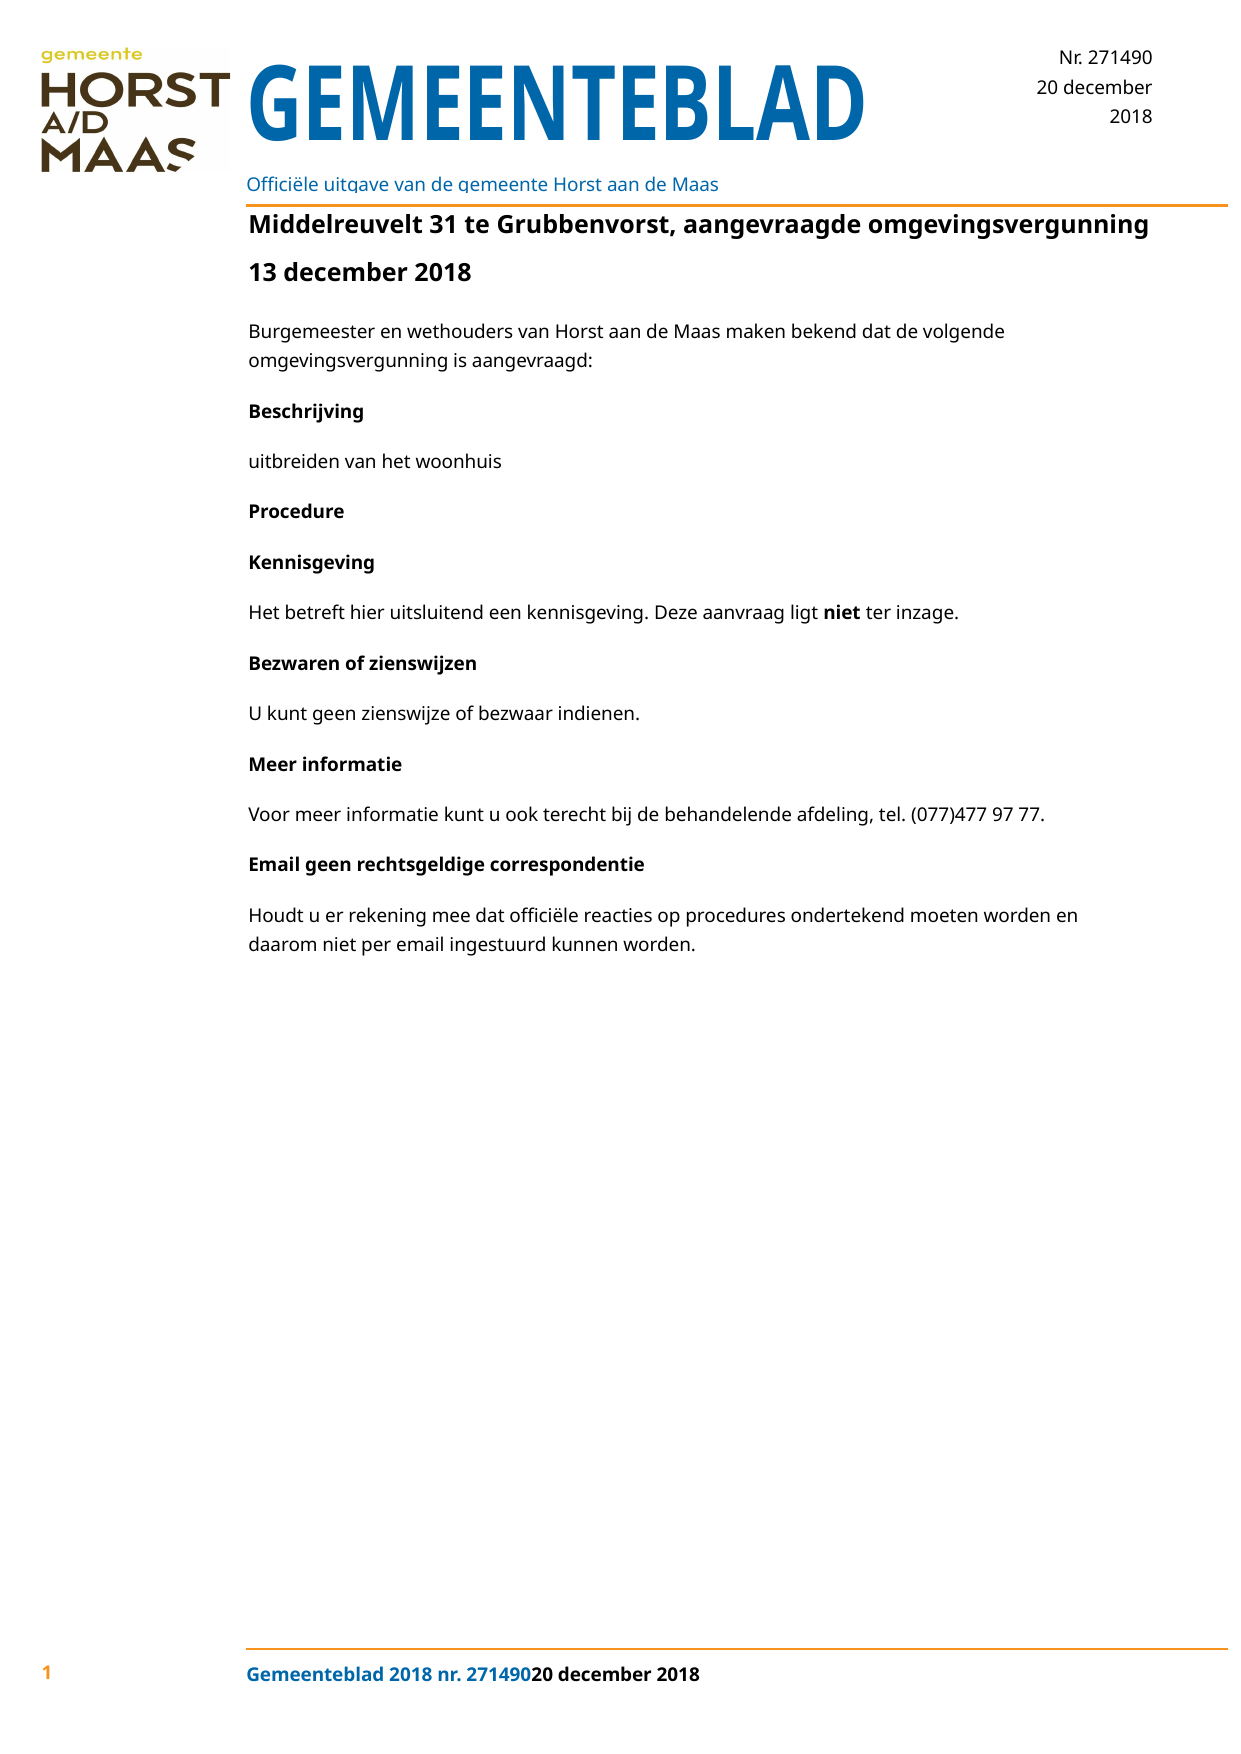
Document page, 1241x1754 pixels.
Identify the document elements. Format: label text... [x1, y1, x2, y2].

text Meer informatie [248, 751, 1152, 777]
text Kennisgeving [248, 549, 1152, 575]
text uitbreiden van het woonhuis [248, 448, 1152, 474]
text Het betreft hier uitsluitend een kennisgeving. Deze aanvraag ligt niet ter inzage. [248, 599, 1152, 625]
text Houdt u er rekening mee dat officiële reacties op procedures ondertekend moeten worden en daarom niet per email ingestuurd kunnen worden. [248, 902, 1152, 957]
text Beschrijving [248, 398, 1152, 424]
text Middelreuvelt 31 te Grubbenvorst, aangevraagde omgevingsvergunning 13 december 2018 [248, 207, 1152, 288]
text Email geen rechtsgeldige correspondentie [248, 852, 1152, 877]
text Voor meer informatie kunt u ook terecht bij de behandelende afdeling, tel. (077)477 97 77. [248, 801, 1152, 827]
text Bezwaren of zienswijzen [248, 650, 1152, 676]
text Burgemeester en wethouders van Horst aan de Maas maken bekend dat de volgende omgevingsvergunning is aangevraagd: [248, 318, 1152, 373]
text Procedure [248, 499, 1152, 524]
text U kunt geen zienswijze of bezwaar indienen. [248, 700, 1152, 726]
picture [41, 47, 231, 172]
